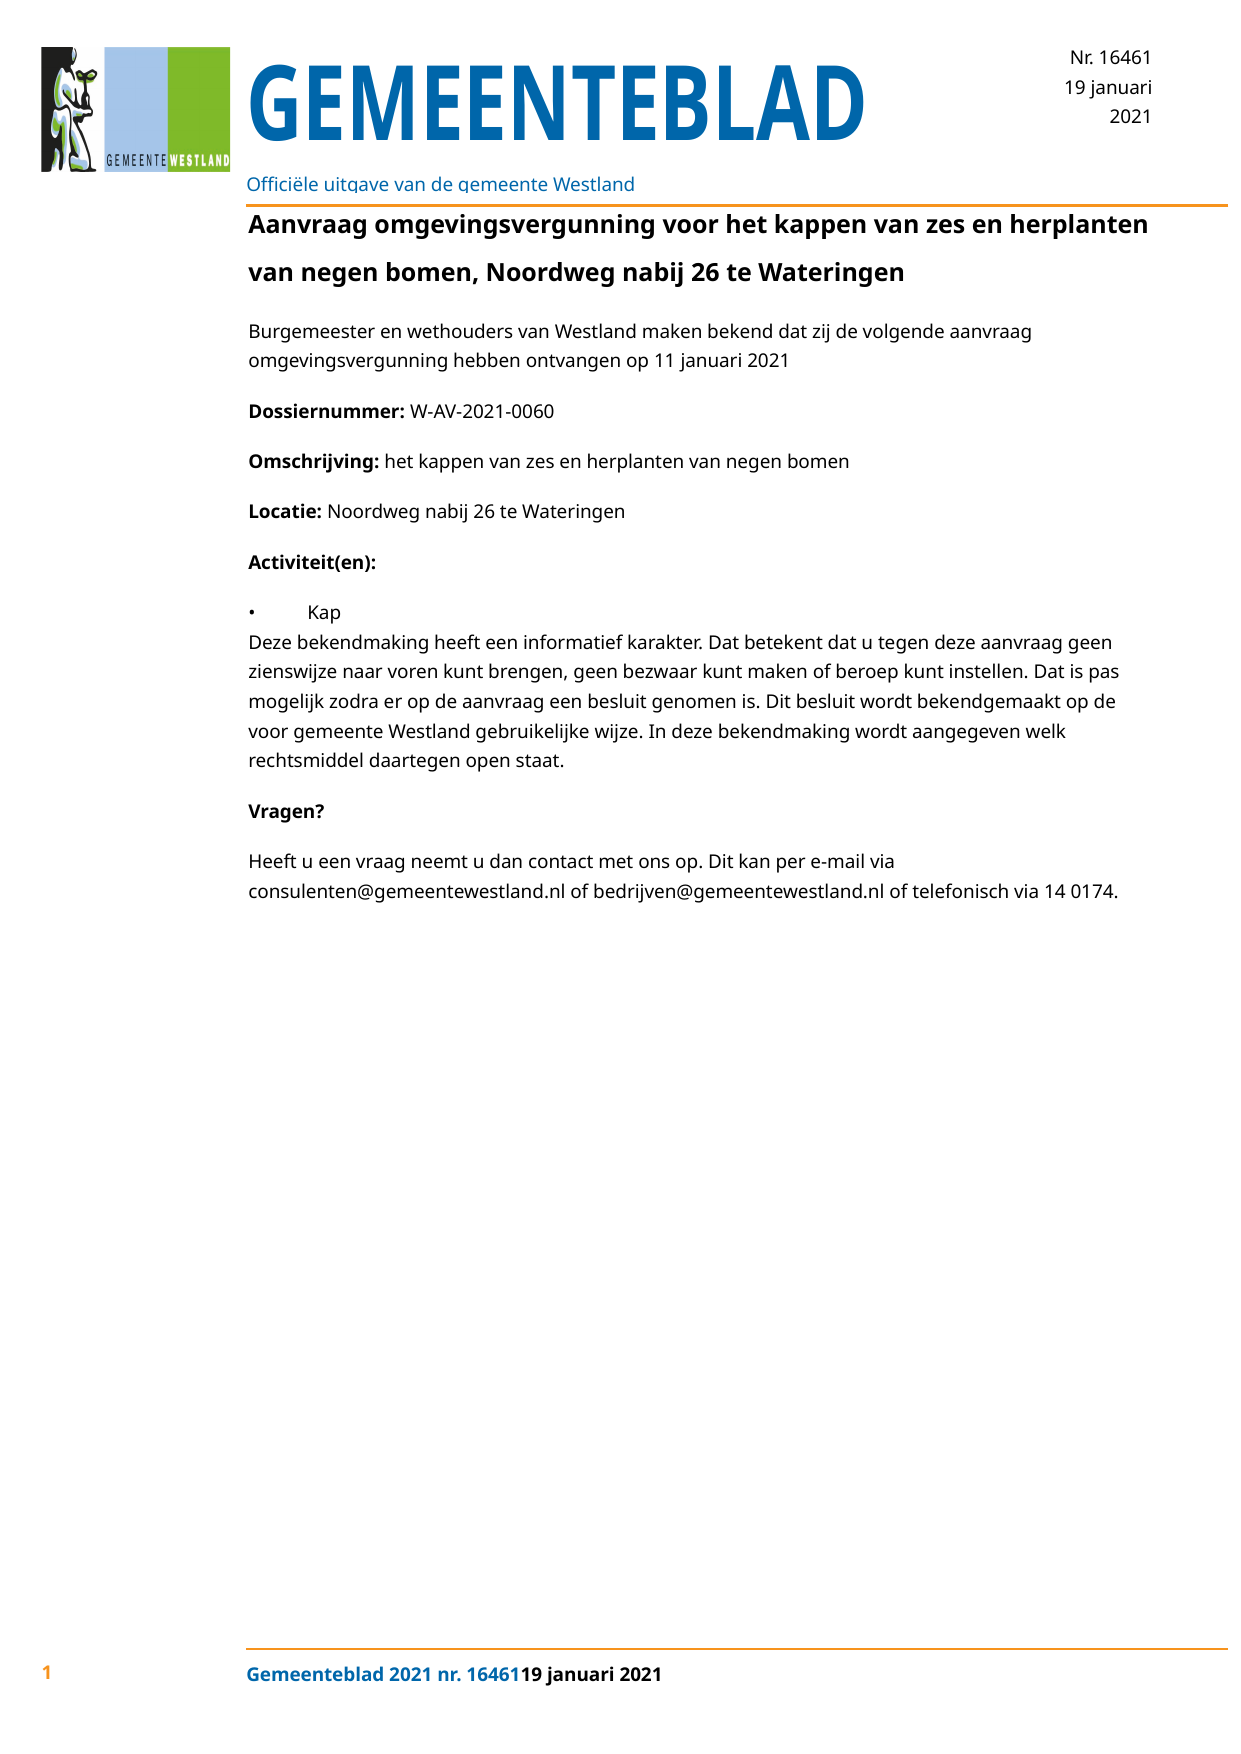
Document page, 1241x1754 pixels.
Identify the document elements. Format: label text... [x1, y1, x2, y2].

text Aanvraag omgevingsvergunning voor het kappen van zes en herplanten van negen bomen, Noordweg nabij 26 te Wateringen [248, 207, 1152, 288]
text Burgemeester en wethouders van Westland maken bekend dat zij de volgende aanvraag omgevingsvergunning hebben ontvangen op 11 januari 2021 [248, 318, 1152, 373]
text Heeft u een vraag neemt u dan contact met ons op. Dit kan per e-mail via consulenten@gemeentewestland.nl of bedrijven@gemeentewestland.nl of telefonisch via 14 0174. [248, 848, 1152, 904]
list Kap [248, 599, 1152, 625]
text Deze bekendmaking heeft een informatief karakter. Dat betekent dat u tegen deze aanvraag geen zienswijze naar voren kunt brengen, geen bezwaar kunt maken of beroep kunt instellen. Dat is pas mogelijk zodra er op de aanvraag een besluit genomen is. Dit besluit wordt bekendgemaakt op de voor gemeente Westland gebruikelijke wijze. In deze bekendmaking wordt aangegeven welk rechtsmiddel daartegen open staat. [248, 629, 1152, 773]
text Omschrijving: het kappen van zes en herplanten van negen bomen [248, 448, 1152, 474]
text Dossiernummer: W-AV-2021-0060 [248, 398, 1152, 424]
text Locatie: Noordweg nabij 26 te Wateringen [248, 499, 1152, 524]
text Activiteit(en): [248, 549, 1152, 575]
picture [41, 47, 231, 172]
text Vragen? [248, 798, 1152, 824]
